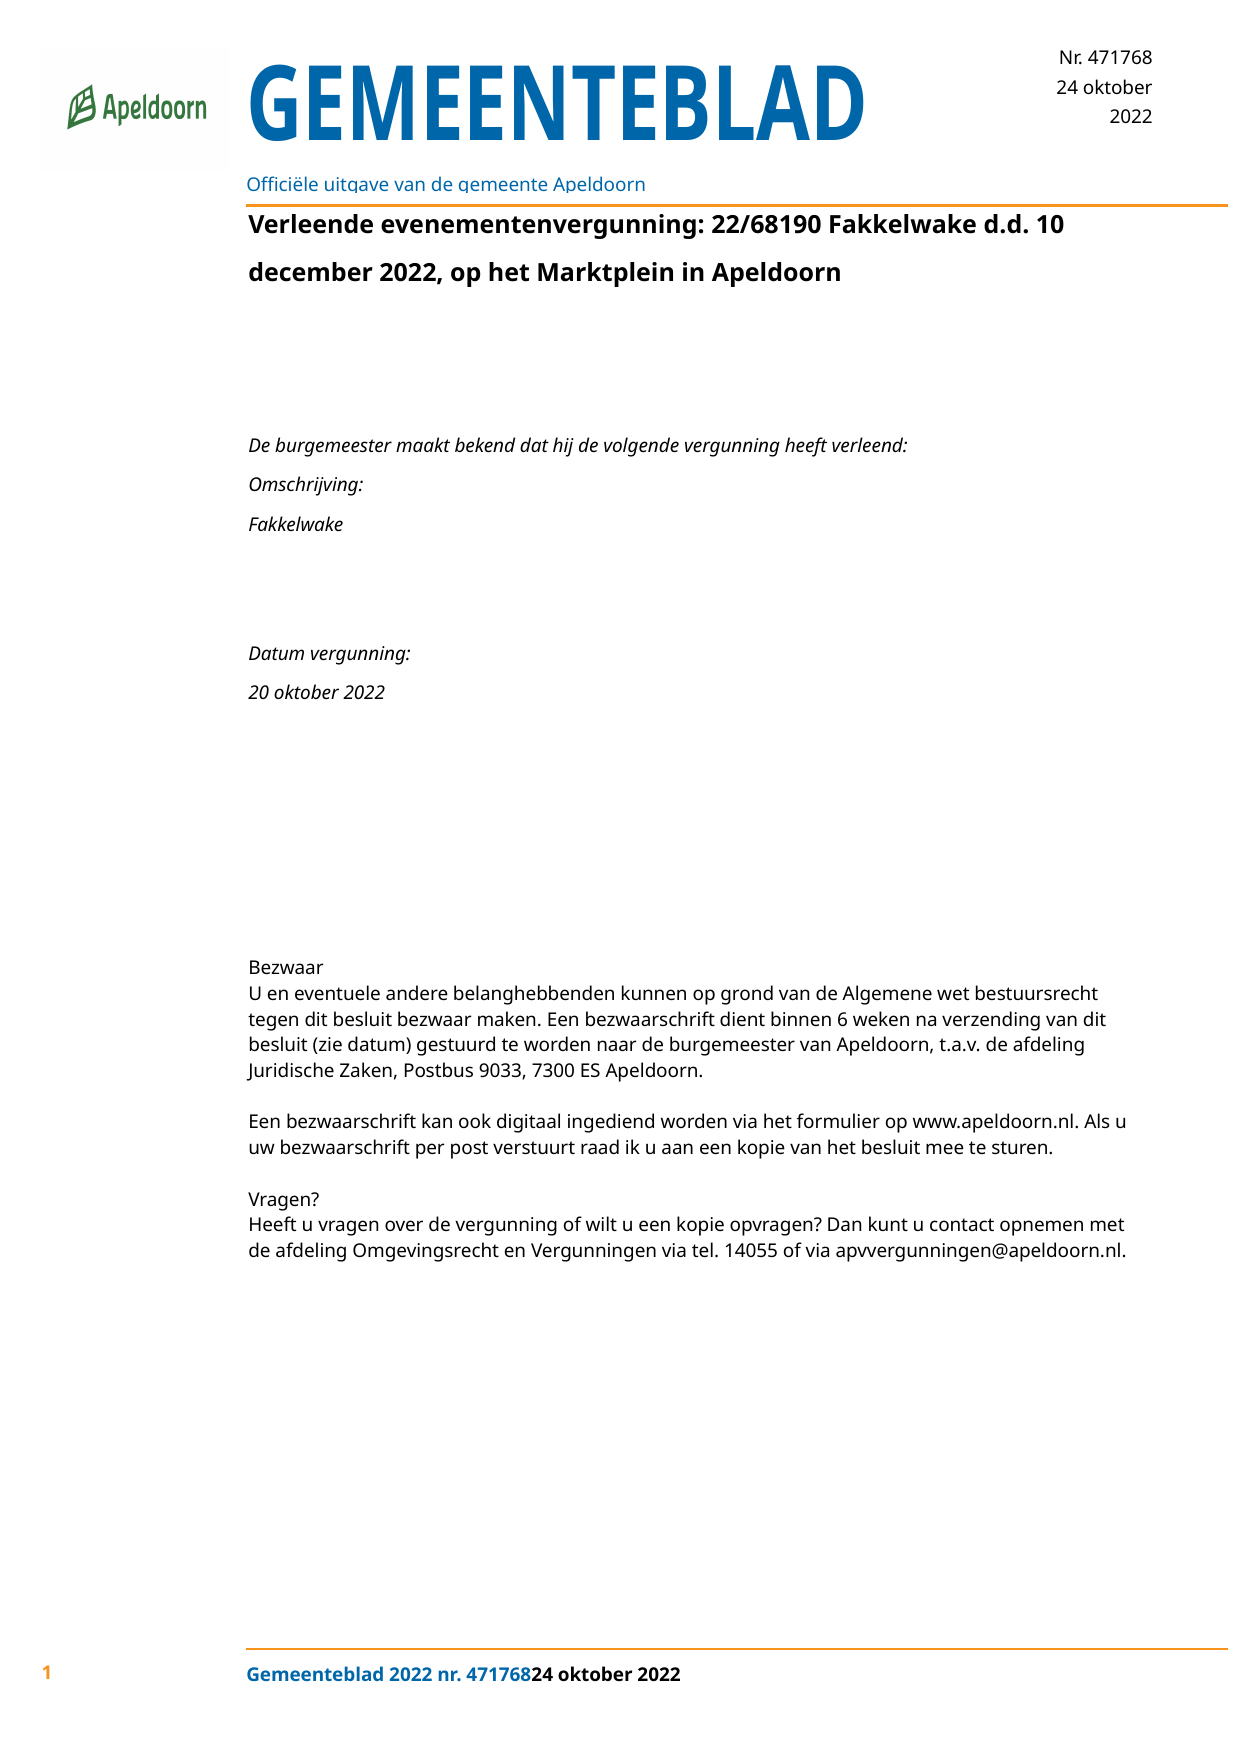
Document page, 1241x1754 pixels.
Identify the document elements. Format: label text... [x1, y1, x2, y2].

text Verleende evenementenvergunning: 22/68190 Fakkelwake d.d. 10 december 2022, op het Marktplein in Apeldoorn [248, 207, 1152, 288]
text Fakkelwake [248, 511, 1152, 537]
text Een bezwaarschrift kan ook digitaal ingediend worden via het formulier op www.apeldoorn.nl. Als u uw bezwaarschrift per post verstuurt raad ik u aan een kopie van het besluit mee te sturen. [248, 1109, 1152, 1160]
text 20 oktober 2022 [248, 679, 1152, 705]
text Vragen? [248, 1186, 1152, 1212]
text De burgemeester maakt bekend dat hij de volgende vergunning heeft verleend: [248, 432, 1152, 458]
text U en eventuele andere belanghebbenden kunnen op grond van de Algemene wet bestuursrecht tegen dit besluit bezwaar maken. Een bezwaarschrift dient binnen 6 weken na verzending van dit besluit (zie datum) gestuurd te worden naar de burgemeester van Apeldoorn, t.a.v. de afdeling Juridische Zaken, Postbus 9033, 7300 ES Apeldoorn. [248, 980, 1152, 1083]
picture [41, 47, 231, 172]
text Heeft u vragen over de vergunning of wilt u een kopie opvragen? Dan kunt u contact opnemen met de afdeling Omgevingsrecht en Vergunningen via tel. 14055 of via apvvergunningen@apeldoorn.nl. [248, 1212, 1152, 1263]
text Omschrijving: [248, 472, 1152, 497]
text Datum vergunning: [248, 640, 1152, 666]
text Bezwaar [248, 954, 1152, 980]
